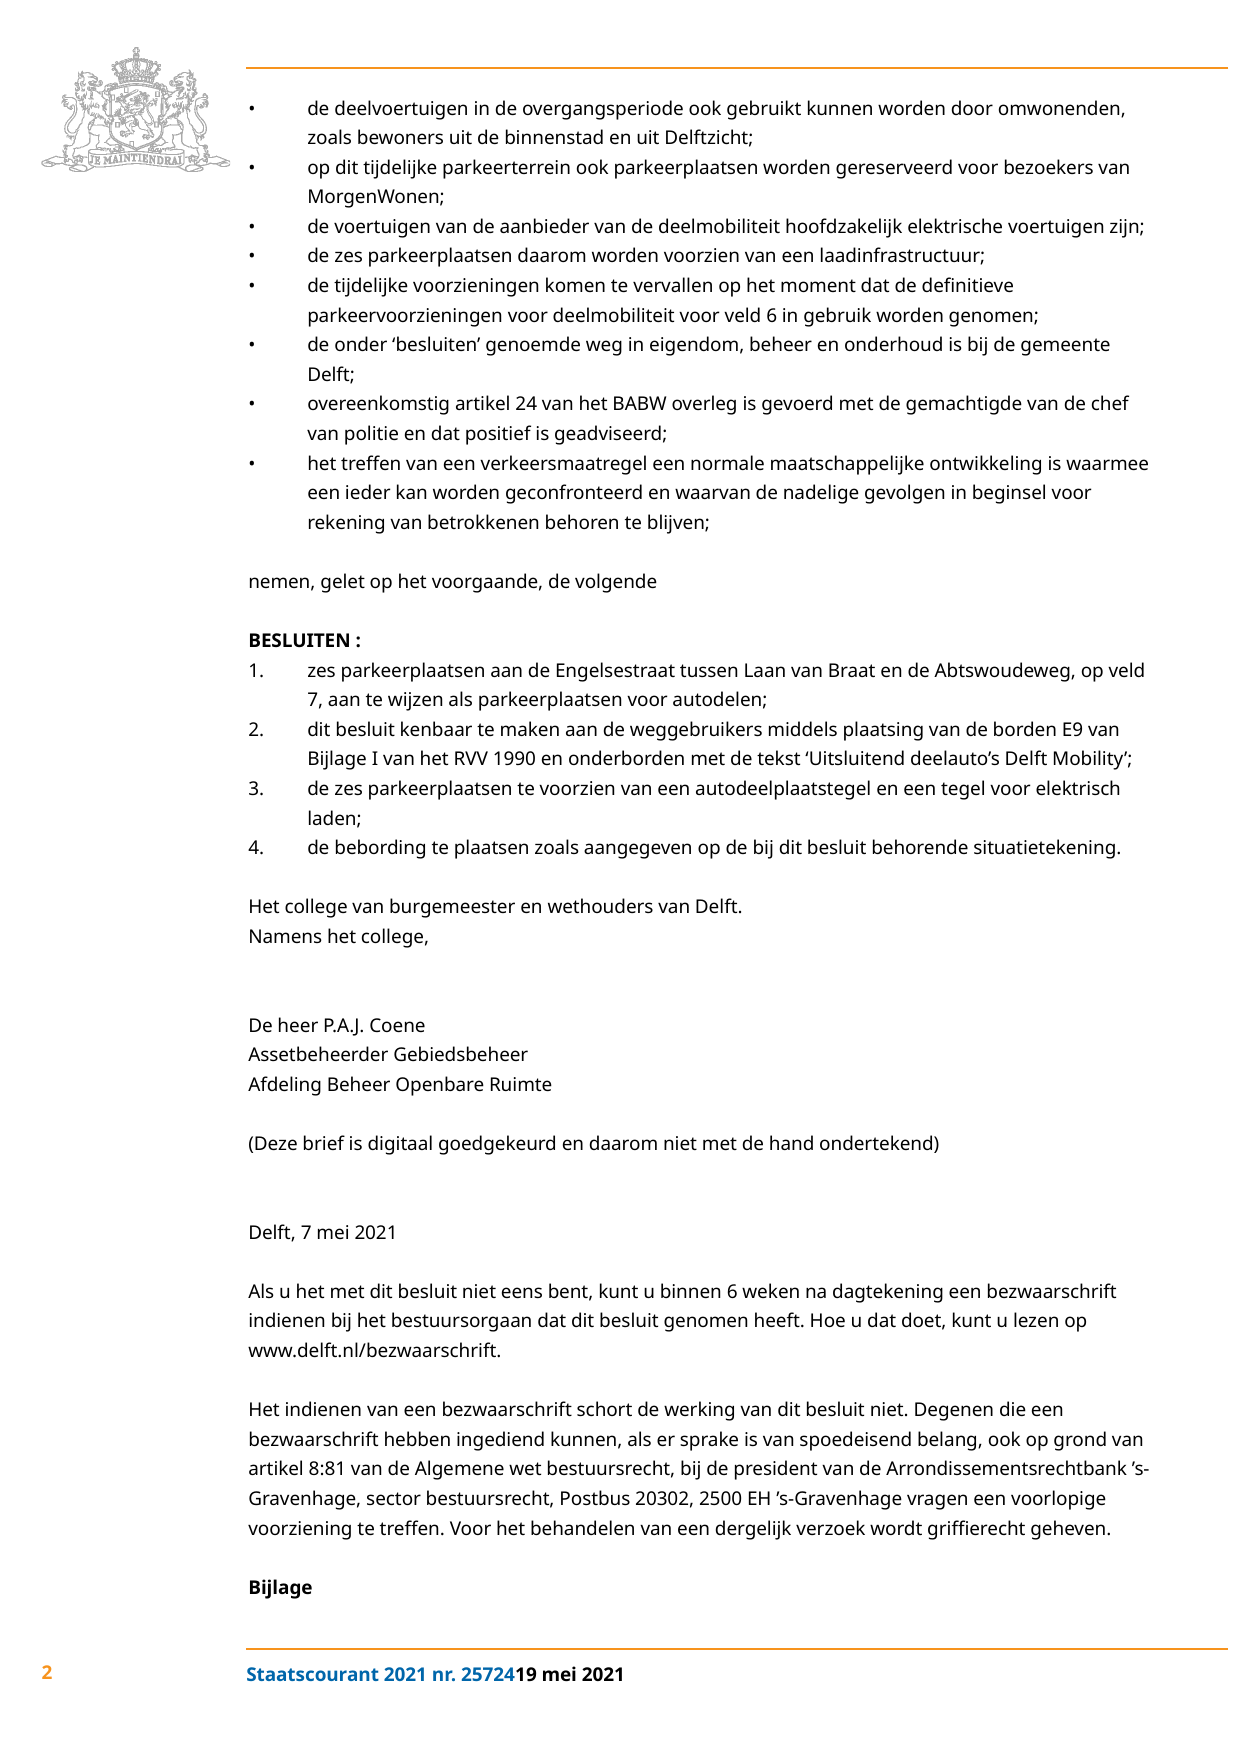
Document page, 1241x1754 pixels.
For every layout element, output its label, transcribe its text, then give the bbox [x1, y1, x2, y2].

list de tijdelijke voorzieningen komen te vervallen op het moment dat de definitieve parkeervoorzieningen voor deelmobiliteit voor veld 6 in gebruik worden genomen; [248, 272, 1152, 328]
text Afdeling Beheer Openbare Ruimte [248, 1071, 1152, 1097]
text (Deze brief is digitaal goedgekeurd en daarom niet met de hand ondertekend) [248, 1130, 1152, 1156]
text Bijlage [248, 1574, 1152, 1600]
list het treffen van een verkeersmaatregel een normale maatschappelijke ontwikkeling is waarmee een ieder kan worden geconfronteerd en waarvan de nadelige gevolgen in beginsel voor rekening van betrokkenen behoren te blijven; [248, 450, 1152, 535]
text Delft, 7 mei 2021 [248, 1219, 1152, 1245]
list zes parkeerplaatsen aan de Engelsestraat tussen Laan van Braat en de Abtswoudeweg, op veld 7, aan te wijzen als parkeerplaatsen voor autodelen; [248, 657, 1152, 712]
text De heer P.A.J. Coene [248, 1012, 1152, 1038]
picture [41, 47, 231, 172]
text nemen, gelet op het voorgaande, de volgende [248, 568, 1152, 594]
text Het college van burgemeester en wethouders van Delft. [248, 893, 1152, 919]
text Het indienen van een bezwaarschrift schort de werking van dit besluit niet. Degenen die een bezwaarschrift hebben ingediend kunnen, als er sprake is van spoedeisend belang, ook op grond van artikel 8:81 van de Algemene wet bestuursrecht, bij de president van de Arrondissementsrechtbank ’s-Gravenhage, sector bestuursrecht, Postbus 20302, 2500 EH ’s-Gravenhage vragen een voorlopige voorziening te treffen. Voor het behandelen van een dergelijk verzoek wordt griffierecht geheven. [248, 1396, 1152, 1541]
list op dit tijdelijke parkeerterrein ook parkeerplaatsen worden gereserveerd voor bezoekers van MorgenWonen; [248, 154, 1152, 209]
list de voertuigen van de aanbieder van de deelmobiliteit hoofdzakelijk elektrische voertuigen zijn; [248, 213, 1152, 239]
text BESLUITEN : [248, 627, 1152, 653]
list de zes parkeerplaatsen daarom worden voorzien van een laadinfrastructuur; [248, 243, 1152, 268]
list de bebording te plaatsen zoals aangegeven op de bij dit besluit behorende situatietekening. [248, 834, 1152, 860]
text Als u het met dit besluit niet eens bent, kunt u binnen 6 weken na dagtekening een bezwaarschrift indienen bij het bestuursorgaan dat dit besluit genomen heeft. Hoe u dat doet, kunt u lezen op www.delft.nl/bezwaarschrift. [248, 1278, 1152, 1363]
list de onder ‘besluiten’ genoemde weg in eigendom, beheer en onderhoud is bij de gemeente Delft; [248, 331, 1152, 387]
text Namens het college, [248, 923, 1152, 949]
list dit besluit kenbaar te maken aan de weggebruikers middels plaatsing van de borden E9 van Bijlage I van het RVV 1990 en onderborden met de tekst ‘Uitsluitend deelauto’s Delft Mobility’; [248, 716, 1152, 771]
list de deelvoertuigen in de overgangsperiode ook gebruikt kunnen worden door omwonenden, zoals bewoners uit de binnenstad en uit Delftzicht; [248, 95, 1152, 150]
list overeenkomstig artikel 24 van het BABW overleg is gevoerd met de gemachtigde van de chef van politie en dat positief is geadviseerd; [248, 391, 1152, 446]
list de zes parkeerplaatsen te voorzien van een autodeelplaatstegel en een tegel voor elektrisch laden; [248, 775, 1152, 831]
text Assetbeheerder Gebiedsbeheer [248, 1041, 1152, 1067]
